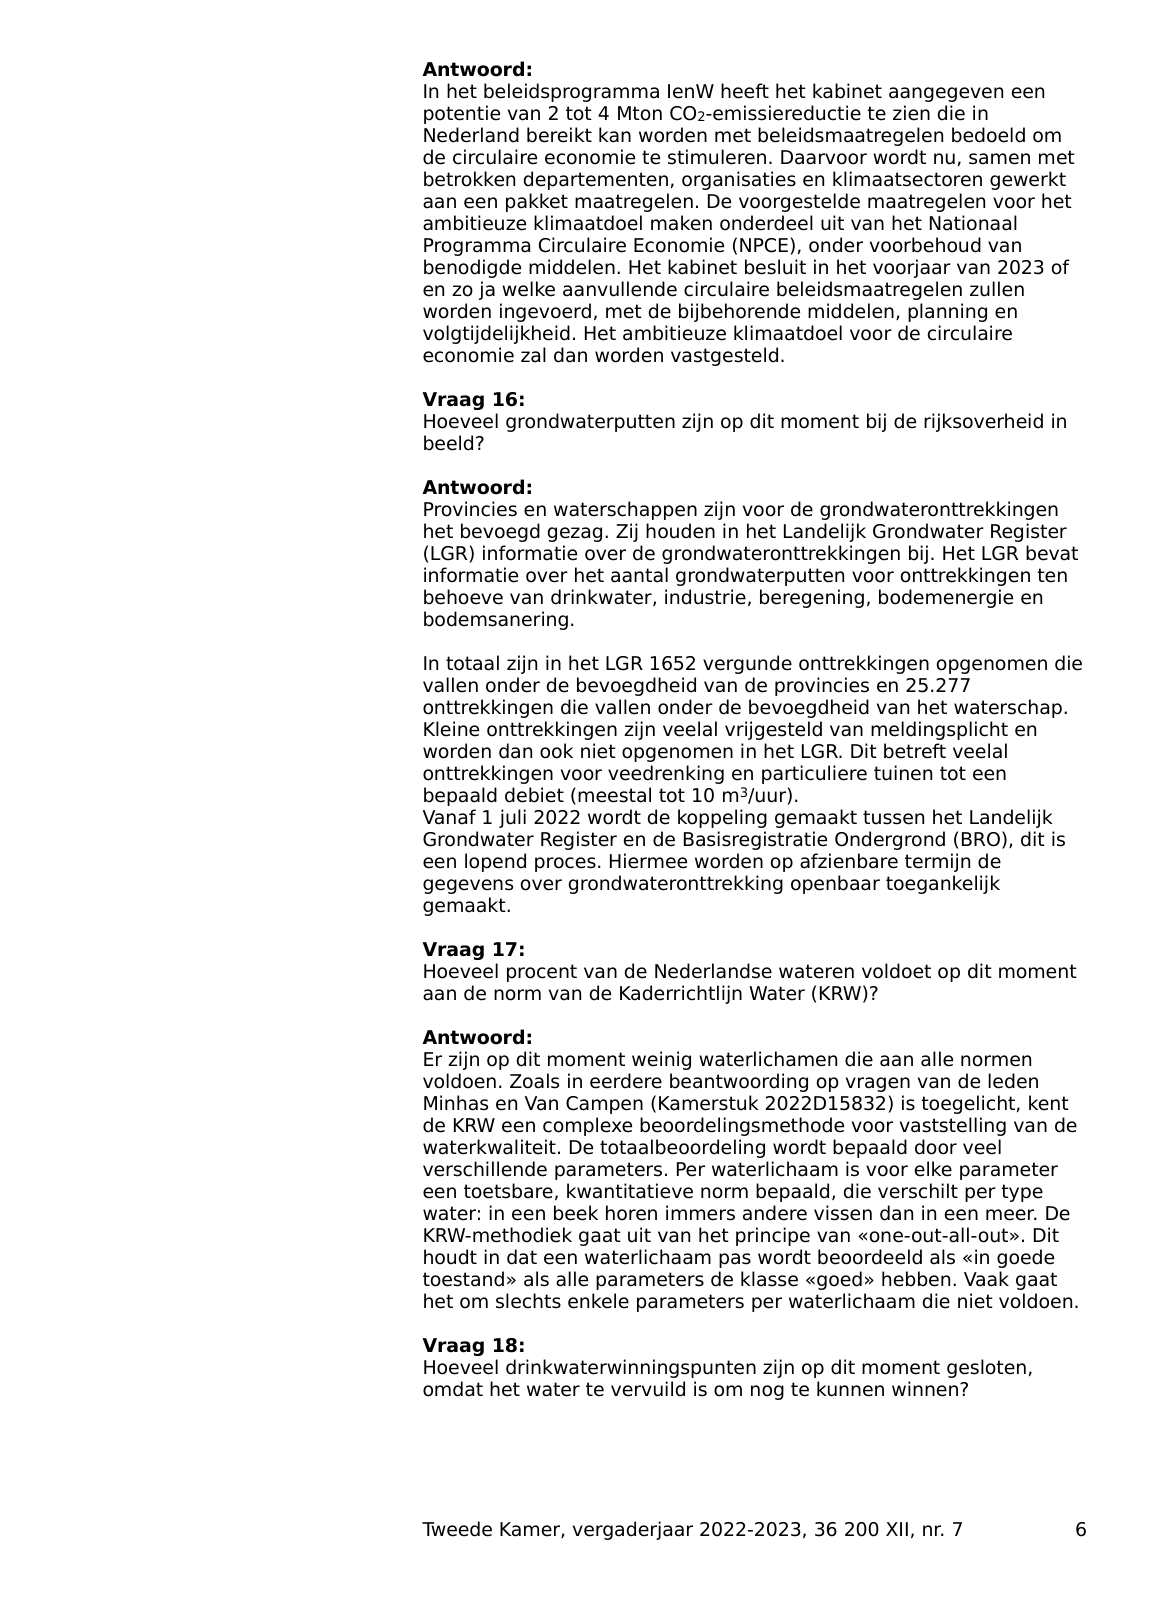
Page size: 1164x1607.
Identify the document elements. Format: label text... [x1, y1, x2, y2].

text In totaal zijn in het LGR 1652 vergunde onttrekkingen opgenomen die vallen onder de bevoegdheid van de provincies en 25.277 onttrekkingen die vallen onder de bevoegdheid van het waterschap. [422, 653, 1087, 719]
text Vanaf 1 juli 2022 wordt de koppeling gemaakt tussen het Landelijk Grondwater Register en de Basisregistratie Ondergrond (BRO), dit is een lopend proces. Hiermee worden op afzienbare termijn de gegevens over grondwateronttrekking openbaar toegankelijk gemaakt. [422, 807, 1087, 917]
text Kleine onttrekkingen zijn veelal vrijgesteld van meldingsplicht en worden dan ook niet opgenomen in het LGR. Dit betreft veelal onttrekkingen voor veedrenking en particuliere tuinen tot een bepaald debiet (meestal tot 10 m3/uur). [422, 719, 1087, 807]
subtitle Vraag 17: [422, 939, 1087, 961]
subtitle Antwoord: [422, 1027, 1087, 1049]
text Hoeveel drinkwaterwinningspunten zijn op dit moment gesloten, omdat het water te vervuild is om nog te kunnen winnen? [422, 1357, 1087, 1401]
subtitle Vraag 18: [422, 1335, 1087, 1357]
subtitle Vraag 16: [422, 389, 1087, 411]
text Hoeveel grondwaterputten zijn op dit moment bij de rijksoverheid in beeld? [422, 411, 1087, 455]
text In het beleidsprogramma IenW heeft het kabinet aangegeven een potentie van 2 tot 4 Mton CO2-emissiereductie te zien die in Nederland bereikt kan worden met beleidsmaatregelen bedoeld om de circulaire economie te stimuleren. Daarvoor wordt nu, samen met betrokken departementen, organisaties en klimaatsectoren gewerkt aan een pakket maatregelen. De voorgestelde maatregelen voor het ambitieuze klimaatdoel maken onderdeel uit van het Nationaal Programma Circulaire Economie (NPCE), onder voorbehoud van benodigde middelen. Het kabinet besluit in het voorjaar van 2023 of en zo ja welke aanvullende circulaire beleidsmaatregelen zullen worden ingevoerd, met de bijbehorende middelen, planning en volgtijdelijkheid. Het ambitieuze klimaatdoel voor de circulaire economie zal dan worden vastgesteld. [422, 81, 1087, 367]
text Er zijn op dit moment weinig waterlichamen die aan alle normen voldoen. Zoals in eerdere beantwoording op vragen van de leden Minhas en Van Campen (Kamerstuk 2022D15832) is toegelicht, kent de KRW een complexe beoordelingsmethode voor vaststelling van de waterkwaliteit. De totaalbeoordeling wordt bepaald door veel verschillende parameters. Per waterlichaam is voor elke parameter een toetsbare, kwantitatieve norm bepaald, die verschilt per type water: in een beek horen immers andere vissen dan in een meer. De KRW-methodiek gaat uit van het principe van «one-out-all-out». Dit houdt in dat een waterlichaam pas wordt beoordeeld als «in goede toestand» als alle parameters de klasse «goed» hebben. Vaak gaat het om slechts enkele parameters per waterlichaam die niet voldoen. [422, 1049, 1087, 1313]
text Hoeveel procent van de Nederlandse wateren voldoet op dit moment aan de norm van de Kaderrichtlijn Water (KRW)? [422, 961, 1087, 1005]
subtitle Antwoord: [422, 477, 1087, 499]
subtitle Antwoord: [422, 59, 1087, 81]
text Provincies en waterschappen zijn voor de grondwateronttrekkingen het bevoegd gezag. Zij houden in het Landelijk Grondwater Register (LGR) informatie over de grondwateronttrekkingen bij. Het LGR bevat informatie over het aantal grondwaterputten voor onttrekkingen ten behoeve van drinkwater, industrie, beregening, bodemenergie en bodemsanering. [422, 499, 1087, 631]
